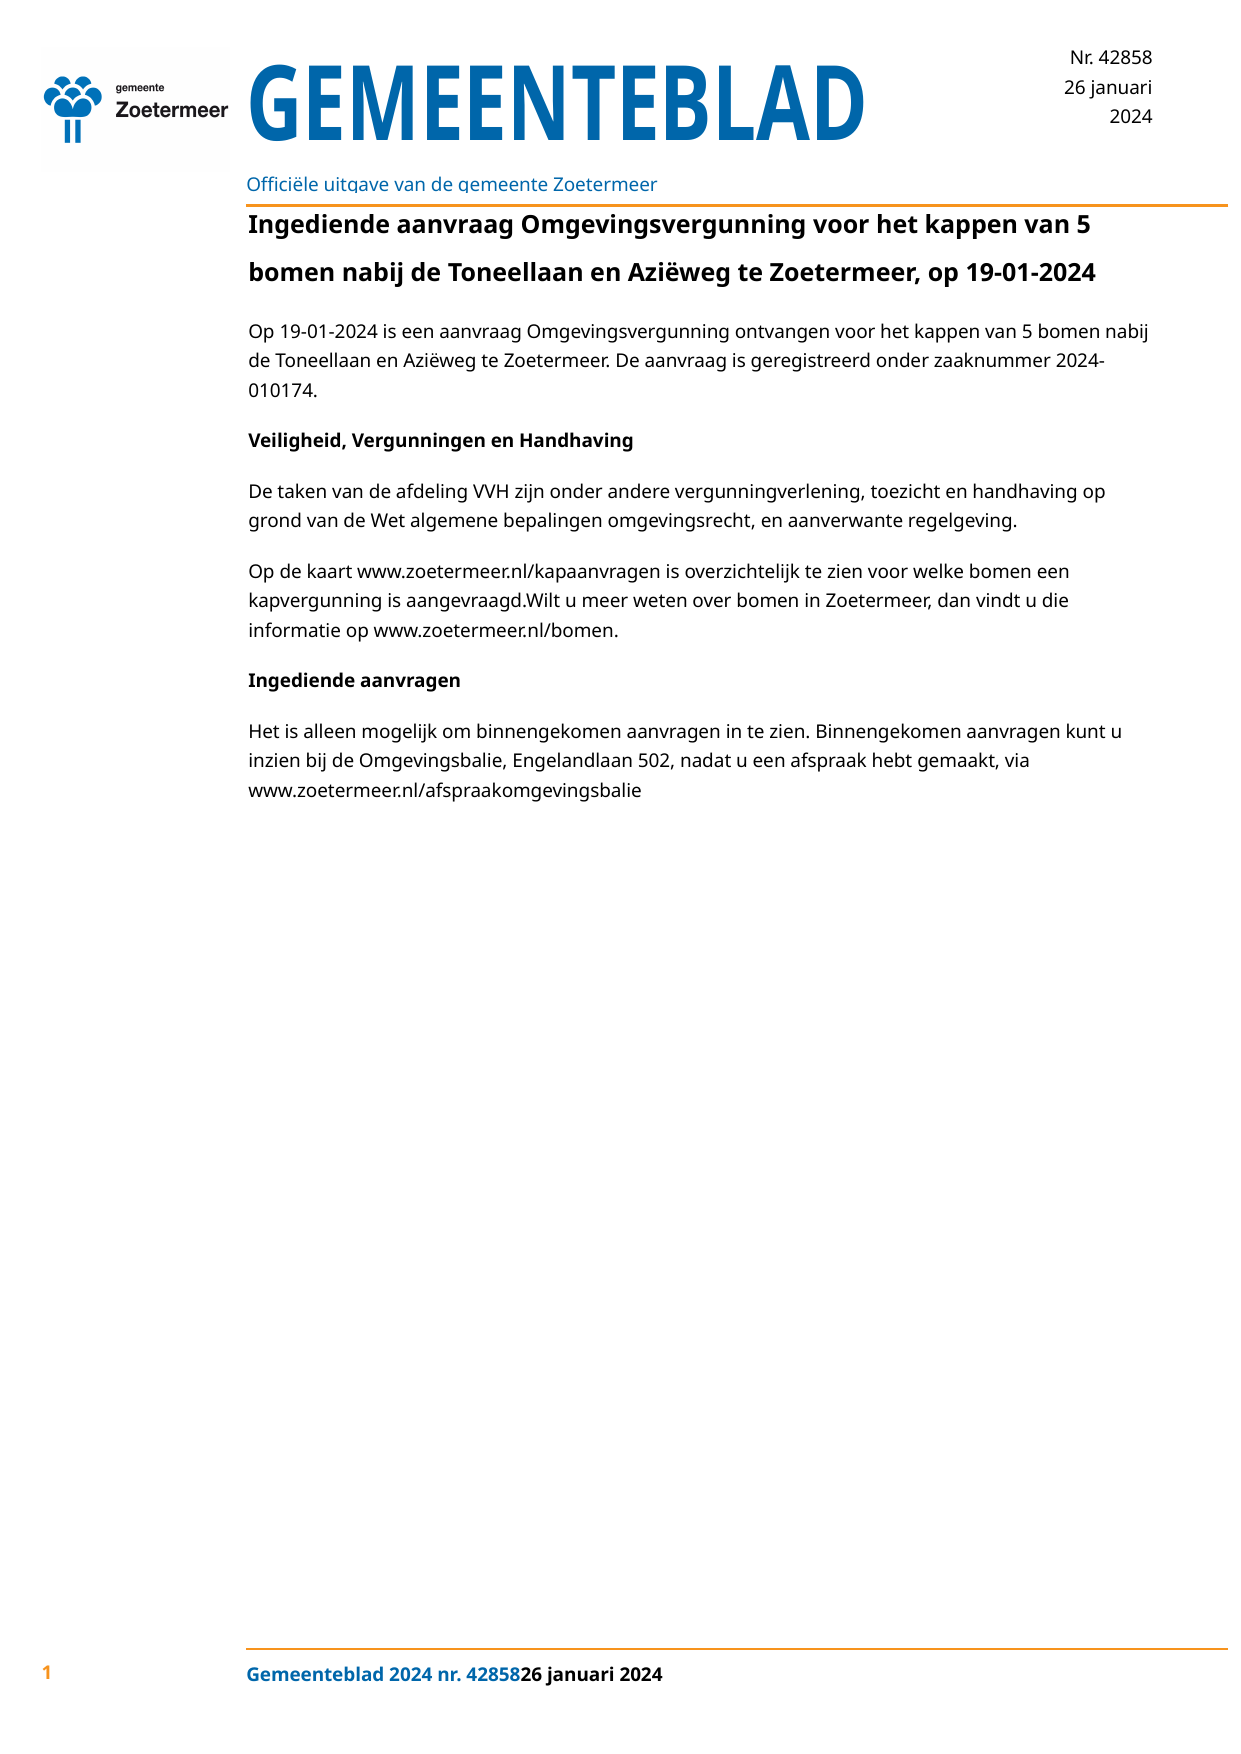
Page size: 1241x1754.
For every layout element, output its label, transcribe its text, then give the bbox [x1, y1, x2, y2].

text Het is alleen mogelijk om binnengekomen aanvragen in te zien. Binnengekomen aanvragen kunt u inzien bij de Omgevingsbalie, Engelandlaan 502, nadat u een afspraak hebt gemaakt, via www.zoetermeer.nl/afspraakomgevingsbalie [248, 718, 1152, 803]
text De taken van de afdeling VVH zijn onder andere vergunningverlening, toezicht en handhaving op grond van de Wet algemene bepalingen omgevingsrecht, en aanverwante regelgeving. [248, 478, 1152, 533]
text Op 19-01-2024 is een aanvraag Omgevingsvergunning ontvangen voor het kappen van 5 bomen nabij de Toneellaan en Aziëweg te Zoetermeer. De aanvraag is geregistreerd onder zaaknummer 2024-010174. [248, 318, 1152, 403]
text Op de kaart www.zoetermeer.nl/kapaanvragen is overzichtelijk te zien voor welke bomen een kapvergunning is aangevraagd.Wilt u meer weten over bomen in Zoetermeer, dan vindt u die informatie op www.zoetermeer.nl/bomen. [248, 558, 1152, 643]
text Veiligheid, Vergunningen en Handhaving [248, 427, 1152, 453]
text Ingediende aanvraag Omgevingsvergunning voor het kappen van 5 bomen nabij de Toneellaan en Aziëweg te Zoetermeer, op 19-01-2024 [248, 207, 1152, 288]
text Ingediende aanvragen [248, 667, 1152, 693]
picture [41, 47, 231, 172]
